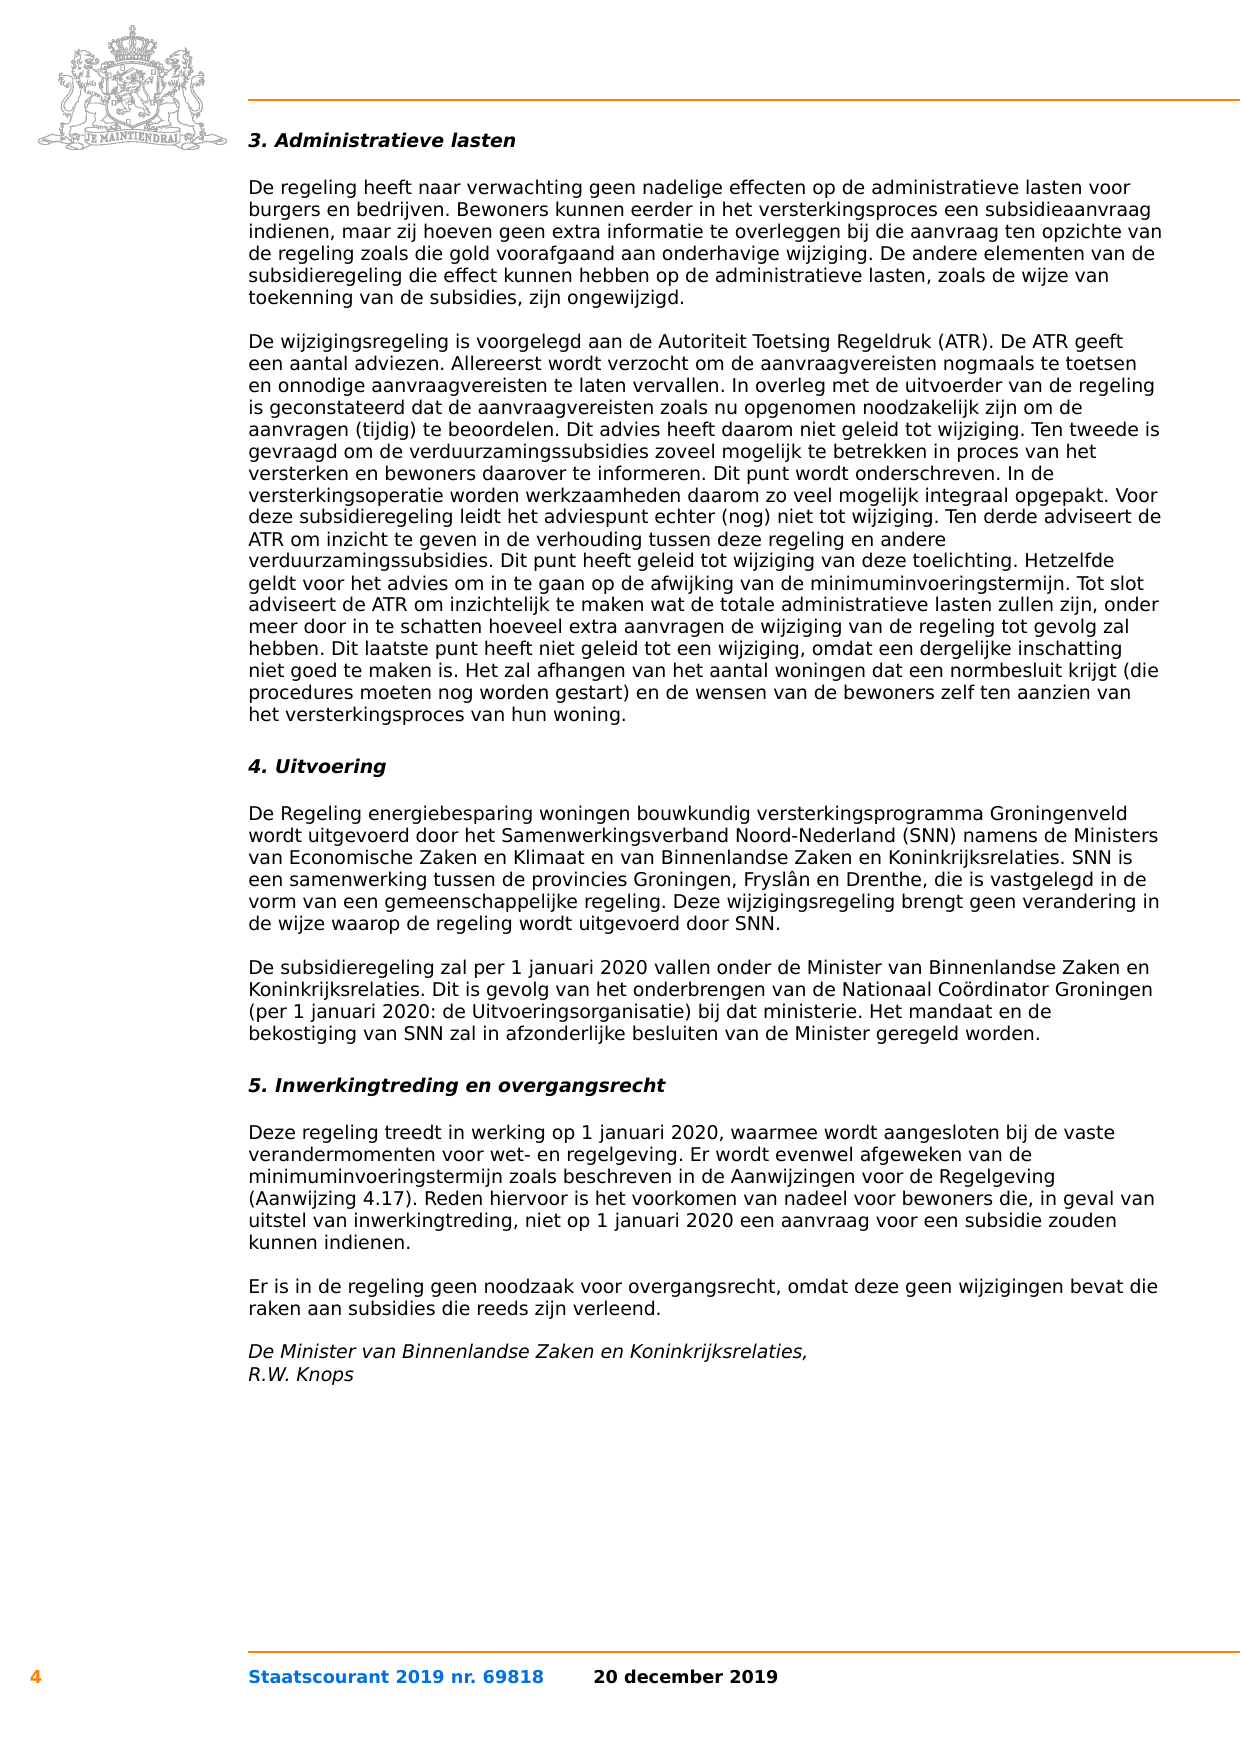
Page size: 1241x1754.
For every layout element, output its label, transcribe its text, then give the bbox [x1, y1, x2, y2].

text De wijzigingsregeling is voorgelegd aan de Autoriteit Toetsing Regeldruk (ATR). De ATR geeft een aantal adviezen. Allereerst wordt verzocht om de aanvraagvereisten nogmaals te toetsen en onnodige aanvraagvereisten te laten vervallen. In overleg met de uitvoerder van de regeling is geconstateerd dat de aanvraagvereisten zoals nu opgenomen noodzakelijk zijn om de aanvragen (tijdig) te beoordelen. Dit advies heeft daarom niet geleid tot wijziging. Ten tweede is gevraagd om de verduurzamingssubsidies zoveel mogelijk te betrekken in proces van het versterken en bewoners daarover te informeren. Dit punt wordt onderschreven. In de versterkingsoperatie worden werkzaamheden daarom zo veel mogelijk integraal opgepakt. Voor deze subsidieregeling leidt het adviespunt echter (nog) niet tot wijziging. Ten derde adviseert de ATR om inzicht te geven in de verhouding tussen deze regeling en andere verduurzamingssubsidies. Dit punt heeft geleid tot wijziging van deze toelichting. Hetzelfde geldt voor het advies om in te gaan op de afwijking van de minimuminvoeringstermijn. Tot slot adviseert de ATR om inzichtelijk te maken wat de totale administratieve lasten zullen zijn, onder meer door in te schatten hoeveel extra aanvragen de wijziging van de regeling tot gevolg zal hebben. Dit laatste punt heeft niet geleid tot een wijziging, omdat een dergelijke inschatting niet goed te maken is. Het zal afhangen van het aantal woningen dat een normbesluit krijgt (die procedures moeten nog worden gestart) en de wensen van de bewoners zelf ten aanzien van het versterkingsproces van hun woning. [248, 331, 1163, 726]
subtitle 3. Administratieve lasten [248, 130, 1163, 152]
picture [38, 25, 227, 150]
text De regeling heeft naar verwachting geen nadelige effecten op de administratieve lasten voor burgers en bedrijven. Bewoners kunnen eerder in het versterkingsproces een subsidieaanvraag indienen, maar zij hoeven geen extra informatie te overleggen bij die aanvraag ten opzichte van de regeling zoals die gold voorafgaand aan onderhavige wijziging. De andere elementen van de subsidieregeling die effect kunnen hebben op de administratieve lasten, zoals de wijze van toekenning van de subsidies, zijn ongewijzigd. [248, 177, 1163, 309]
text Deze regeling treedt in werking op 1 januari 2020, waarmee wordt aangesloten bij de vaste verandermomenten voor wet- en regelgeving. Er wordt evenwel afgeweken van de minimuminvoeringstermijn zoals beschreven in de Aanwijzingen voor de Regelgeving (Aanwijzing 4.17). Reden hiervoor is het voorkomen van nadeel voor bewoners die, in geval van uitstel van inwerkingtreding, niet op 1 januari 2020 een aanvraag voor een subsidie zouden kunnen indienen. [248, 1122, 1163, 1254]
subtitle 4. Uitvoering [248, 756, 1163, 778]
text Er is in de regeling geen noodzaak voor overgangsrecht, omdat deze geen wijzigingen bevat die raken aan subsidies die reeds zijn verleend. [248, 1276, 1163, 1319]
text De Minister van Binnenlandse Zaken en Koninkrijksrelaties, R.W. Knops [248, 1341, 1163, 1385]
text De subsidieregeling zal per 1 januari 2020 vallen onder de Minister van Binnenlandse Zaken en Koninkrijksrelaties. Dit is gevolg van het onderbrengen van de Nationaal Coördinator Groningen (per 1 januari 2020: de Uitvoeringsorganisatie) bij dat ministerie. Het mandaat en de bekostiging van SNN zal in afzonderlijke besluiten van de Minister geregeld worden. [248, 957, 1163, 1045]
text De Regeling energiebesparing woningen bouwkundig versterkingsprogramma Groningenveld wordt uitgevoerd door het Samenwerkingsverband Noord-Nederland (SNN) namens de Ministers van Economische Zaken en Klimaat en van Binnenlandse Zaken en Koninkrijksrelaties. SNN is een samenwerking tussen de provincies Groningen, Fryslân en Drenthe, die is vastgelegd in de vorm van een gemeenschappelijke regeling. Deze wijzigingsregeling brengt geen verandering in de wijze waarop de regeling wordt uitgevoerd door SNN. [248, 803, 1163, 935]
subtitle 5. Inwerkingtreding en overgangsrecht [248, 1075, 1163, 1097]
